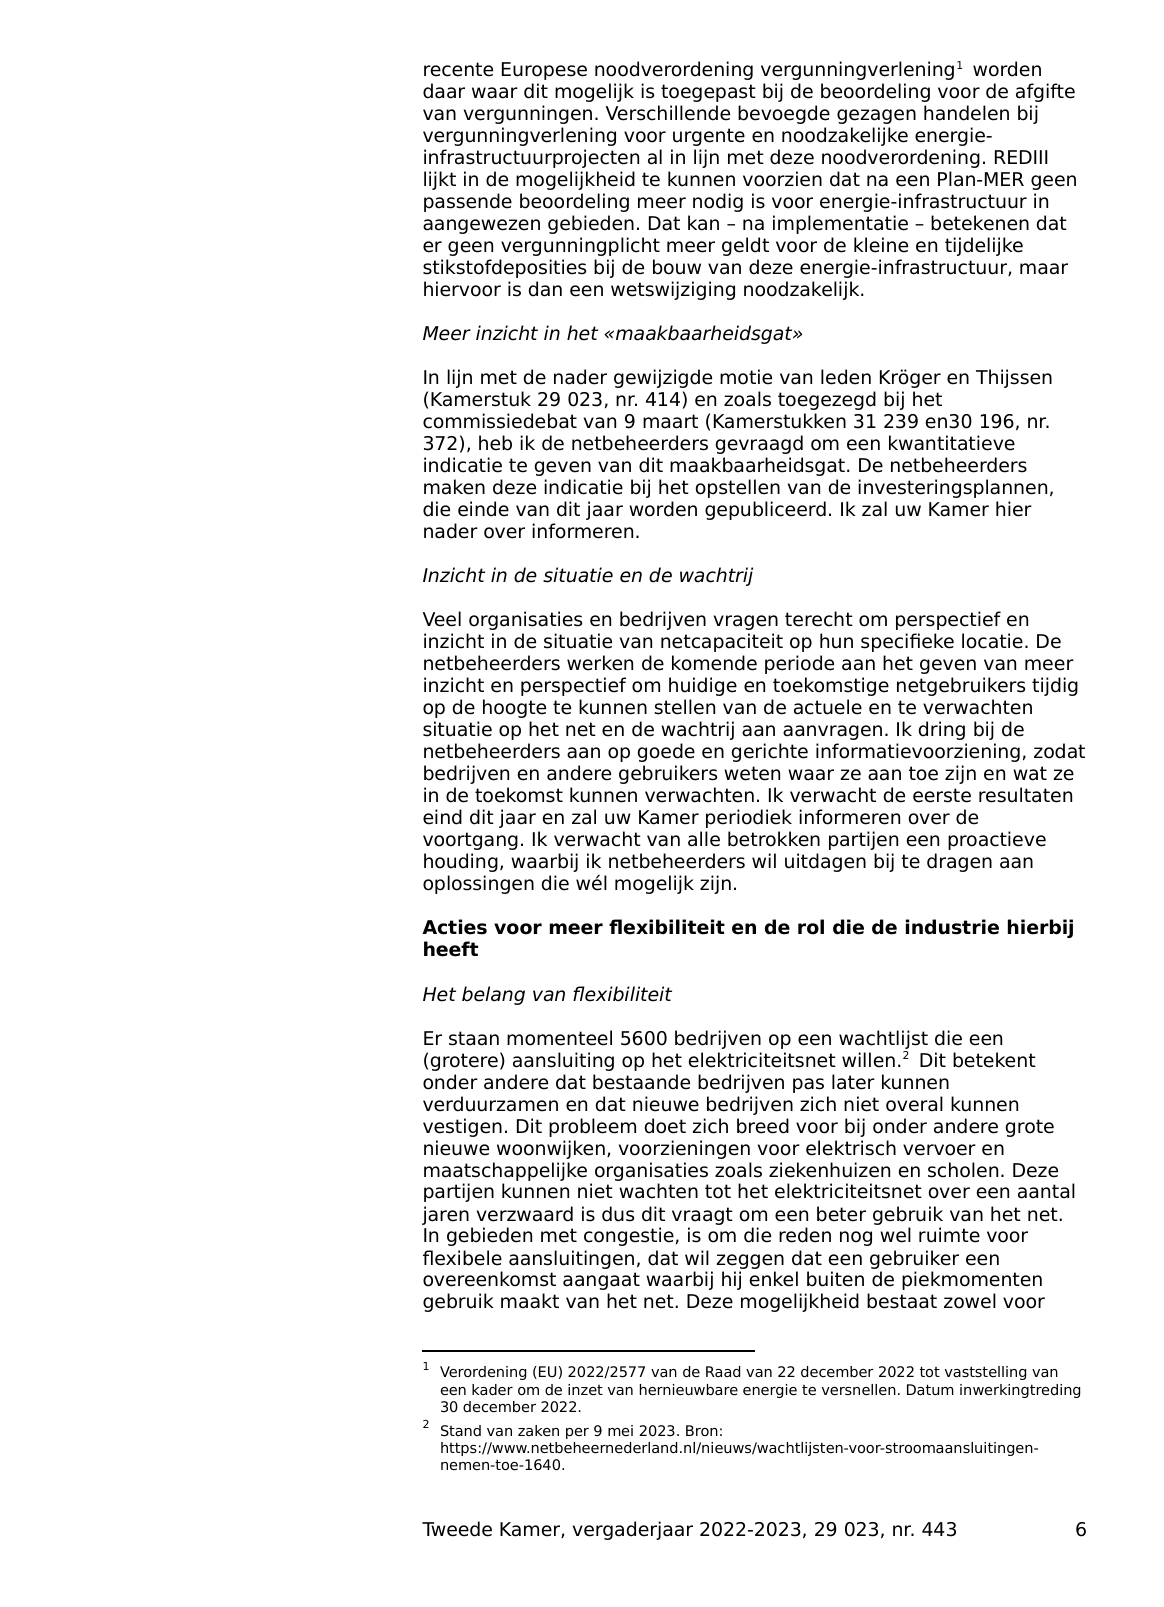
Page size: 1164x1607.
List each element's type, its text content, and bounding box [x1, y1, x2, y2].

text Stand van zaken per 9 mei 2023. Bron: https://www.netbeheernederland.nl/nieuws/wachtlijsten-voor-stroomaansluitingen-nemen-toe-1640. [422, 1418, 1087, 1474]
text recente Europese noodverordening vergunningverlening worden daar waar dit mogelijk is toegepast bij de beoordeling voor de afgifte van vergunningen. Verschillende bevoegde gezagen handelen bij vergunningverlening voor urgente en noodzakelijke energie-infrastructuurprojecten al in lijn met deze noodverordening. REDIII lijkt in de mogelijkheid te kunnen voorzien dat na een Plan-MER geen passende beoordeling meer nodig is voor energie-infrastructuur in aangewezen gebieden. Dat kan – na implementatie – betekenen dat er geen vergunningplicht meer geldt voor de kleine en tijdelijke stikstofdeposities bij de bouw van deze energie-infrastructuur, maar hiervoor is dan een wetswijziging noodzakelijk. [422, 59, 1087, 301]
text Verordening (EU) 2022/2577 van de Raad van 22 december 2022 tot vaststelling van een kader om de inzet van hernieuwbare energie te versnellen. Datum inwerkingtreding 30 december 2022. [422, 1360, 1087, 1416]
subtitle Meer inzicht in het «maakbaarheidsgat» [422, 323, 1087, 345]
subtitle Inzicht in de situatie en de wachtrij [422, 565, 1087, 587]
subtitle Het belang van flexibiliteit [422, 983, 1087, 1005]
text Er staan momenteel 5600 bedrijven op een wachtlijst die een (grotere) aansluiting op het elektriciteitsnet willen. Dit betekent onder andere dat bestaande bedrijven pas later kunnen verduurzamen en dat nieuwe bedrijven zich niet overal kunnen vestigen. Dit probleem doet zich breed voor bij onder andere grote nieuwe woonwijken, voorzieningen voor elektrisch vervoer en maatschappelijke organisaties zoals ziekenhuizen en scholen. Deze partijen kunnen niet wachten tot het elektriciteitsnet over een aantal jaren verzwaard is dus dit vraagt om een beter gebruik van het net. In gebieden met congestie, is om die reden nog wel ruimte voor flexibele aansluitingen, dat wil zeggen dat een gebruiker een overeenkomst aangaat waarbij hij enkel buiten de piekmomenten gebruik maakt van het net. Deze mogelijkheid bestaat zowel voor [422, 1028, 1087, 1313]
text In lijn met de nader gewijzigde motie van leden Kröger en Thijssen (Kamerstuk 29 023, nr. 414) en zoals toegezegd bij het commissiedebat van 9 maart (Kamerstukken 31 239 en30 196, nr. 372), heb ik de netbeheerders gevraagd om een kwantitatieve indicatie te geven van dit maakbaarheidsgat. De netbeheerders maken deze indicatie bij het opstellen van de investeringsplannen, die einde van dit jaar worden gepubliceerd. Ik zal uw Kamer hier nader over informeren. [422, 367, 1087, 543]
text Veel organisaties en bedrijven vragen terecht om perspectief en inzicht in de situatie van netcapaciteit op hun specifieke locatie. De netbeheerders werken de komende periode aan het geven van meer inzicht en perspectief om huidige en toekomstige netgebruikers tijdig op de hoogte te kunnen stellen van de actuele en te verwachten situatie op het net en de wachtrij aan aanvragen. Ik dring bij de netbeheerders aan op goede en gerichte informatievoorziening, zodat bedrijven en andere gebruikers weten waar ze aan toe zijn en wat ze in de toekomst kunnen verwachten. Ik verwacht de eerste resultaten eind dit jaar en zal uw Kamer periodiek informeren over de voortgang. Ik verwacht van alle betrokken partijen een proactieve houding, waarbij ik netbeheerders wil uitdagen bij te dragen aan oplossingen die wél mogelijk zijn. [422, 609, 1087, 895]
subtitle Acties voor meer flexibiliteit en de rol die de industrie hierbij heeft [422, 917, 1087, 961]
